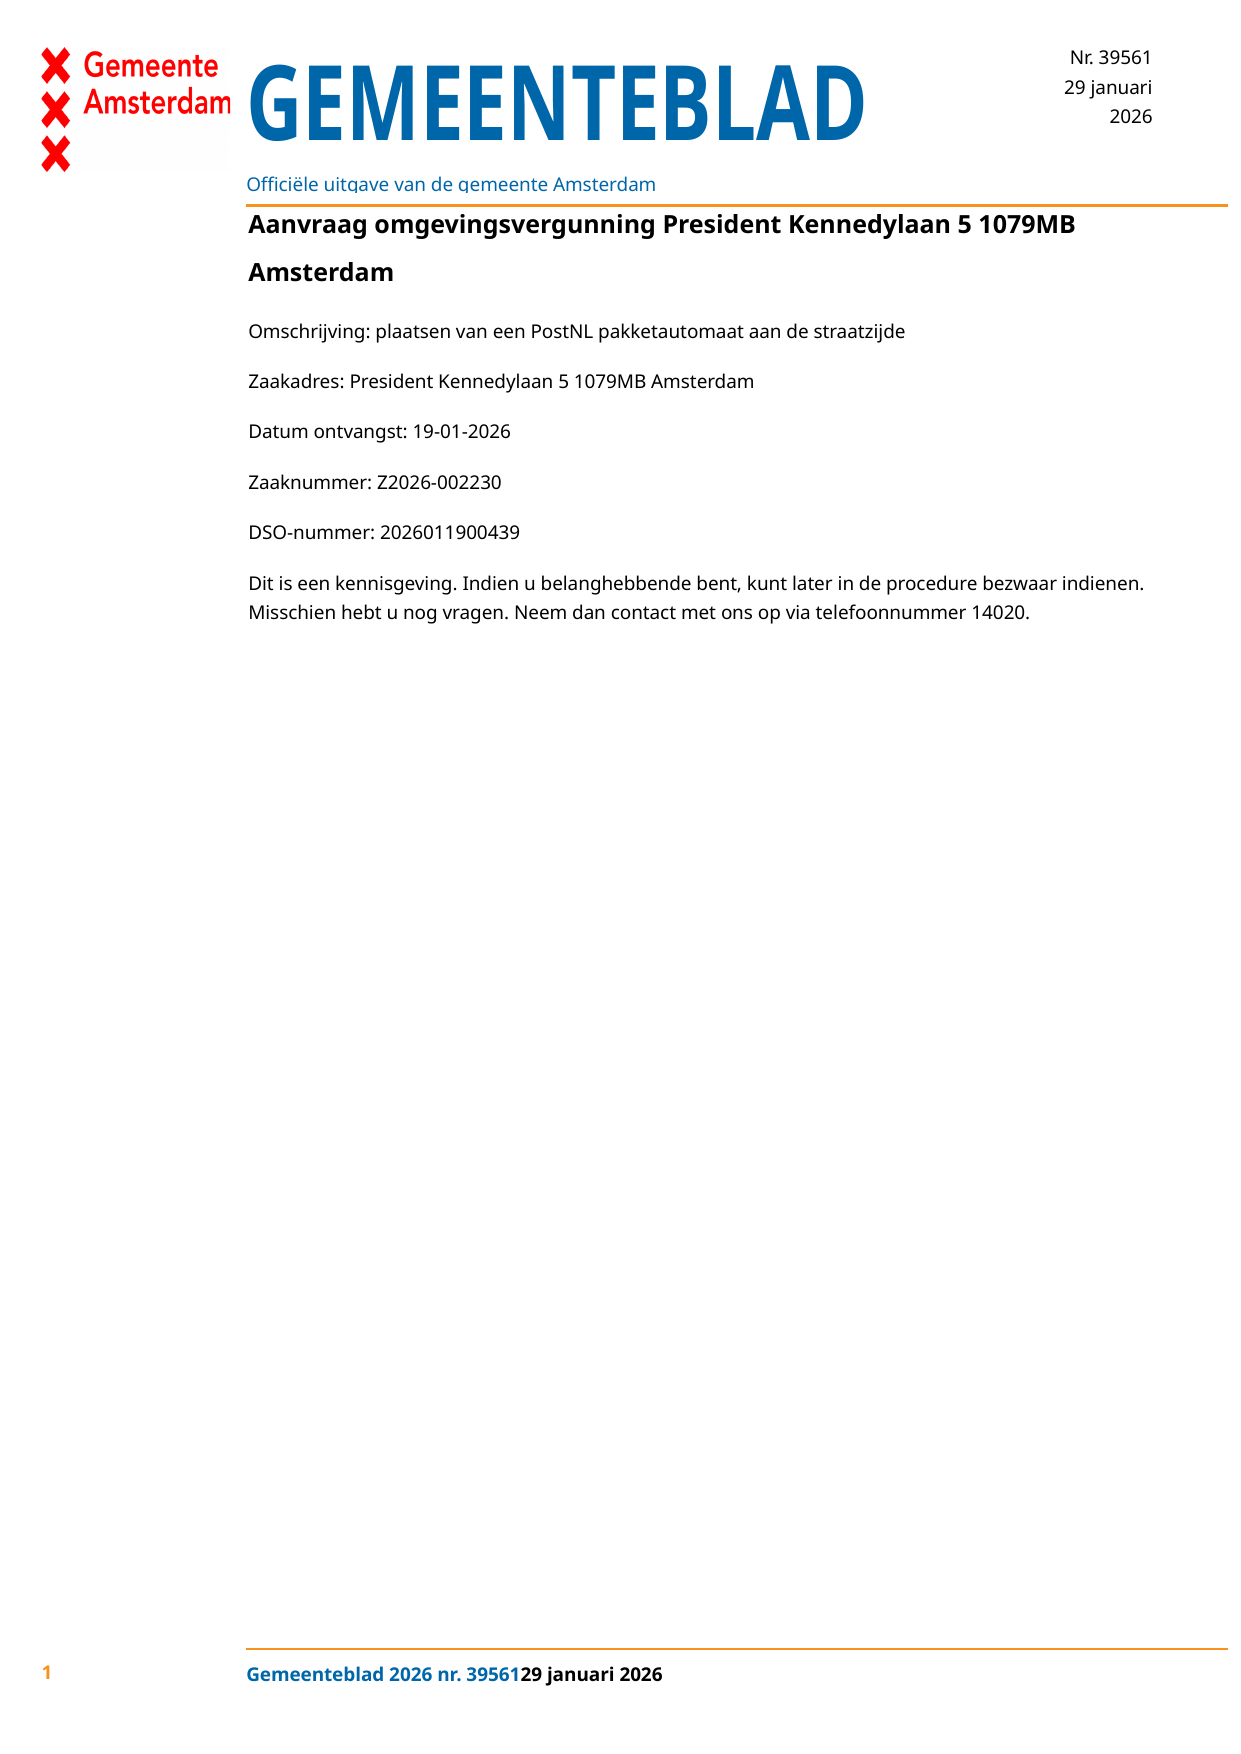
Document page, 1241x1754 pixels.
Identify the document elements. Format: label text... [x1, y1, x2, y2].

text Zaakadres: President Kennedylaan 5 1079MB Amsterdam [248, 368, 1152, 394]
picture [41, 47, 231, 172]
text Zaaknummer: Z2026-002230 [248, 469, 1152, 495]
text Aanvraag omgevingsvergunning President Kennedylaan 5 1079MB Amsterdam [248, 207, 1152, 288]
text DSO-nummer: 2026011900439 [248, 519, 1152, 545]
text Omschrijving: plaatsen van een PostNL pakketautomaat aan de straatzijde [248, 318, 1152, 344]
text Dit is een kennisgeving. Indien u belanghebbende bent, kunt later in de procedure bezwaar indienen. Misschien hebt u nog vragen. Neem dan contact met ons op via telefoonnummer 14020. [248, 570, 1152, 625]
text Datum ontvangst: 19-01-2026 [248, 419, 1152, 444]
